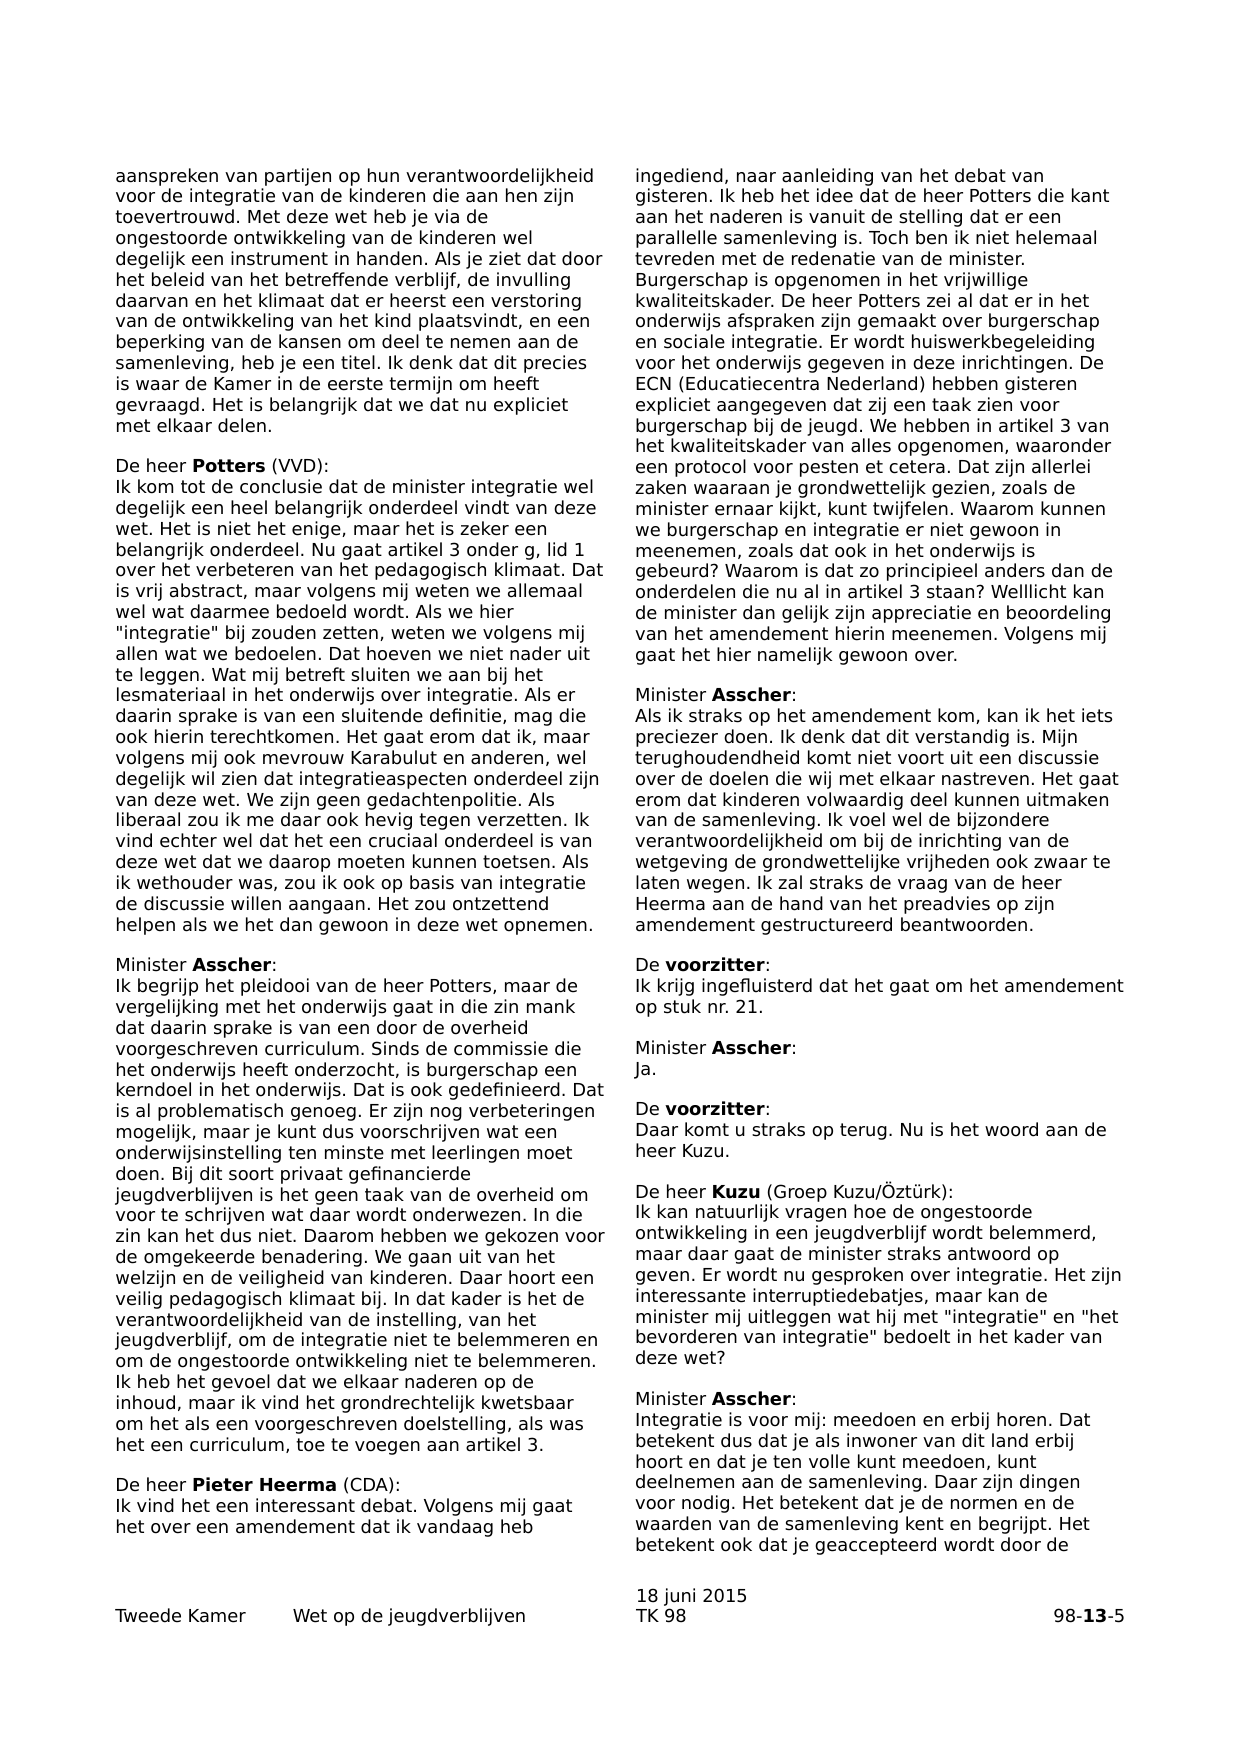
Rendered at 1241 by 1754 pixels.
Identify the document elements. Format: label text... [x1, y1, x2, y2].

text De voorzitter: [635, 1099, 1125, 1120]
text De heer Kuzu (Groep Kuzu/Öztürk): [635, 1182, 1125, 1202]
text De heer Pieter Heerma (CDA): [115, 1475, 605, 1496]
text Als ik straks op het amendement kom, kan ik het iets preciezer doen. Ik denk dat dit verstandig is. Mijn terughoudendheid komt niet voort uit een discussie over de doelen die wij met elkaar nastreven. Het gaat erom dat kinderen volwaardig deel kunnen uitmaken van de samenleving. Ik voel wel de bijzondere verantwoordelijkheid om bij de inrichting van de wetgeving de grondwettelijke vrijheden ook zwaar te laten wegen. Ik zal straks de vraag van de heer Heerma aan de hand van het preadvies op zijn amendement gestructureerd beantwoorden. [635, 706, 1125, 935]
text Minister Asscher: [635, 1389, 1125, 1410]
text Ik kan natuurlijk vragen hoe de ongestoorde ontwikkeling in een jeugdverblijf wordt belemmerd, maar daar gaat de minister straks antwoord op geven. Er wordt nu gesproken over integratie. Het zijn interessante interruptiedebatjes, maar kan de minister mij uitleggen wat hij met "integratie" en "het bevorderen van integratie" bedoelt in het kader van deze wet? [635, 1202, 1125, 1369]
text De heer Potters (VVD): [115, 456, 605, 477]
text Minister Asscher: [635, 1038, 1125, 1058]
text Ik krijg ingefluisterd dat het gaat om het amendement op stuk nr. 21. [635, 976, 1125, 1018]
text Daar komt u straks op terug. Nu is het woord aan de heer Kuzu. [635, 1120, 1125, 1162]
text Ja. [635, 1058, 1125, 1079]
text Ik begrijp het pleidooi van de heer Potters, maar de vergelijking met het onderwijs gaat in die zin mank dat daarin sprake is van een door de overheid voorgeschreven curriculum. Sinds de commissie die het onderwijs heeft onderzocht, is burgerschap een kerndoel in het onderwijs. Dat is ook gedefinieerd. Dat is al problematisch genoeg. Er zijn nog verbeteringen mogelijk, maar je kunt dus voorschrijven wat een onderwijsinstelling ten minste met leerlingen moet doen. Bij dit soort privaat gefinancierde jeugdverblijven is het geen taak van de overheid om voor te schrijven wat daar wordt onderwezen. In die zin kan het dus niet. Daarom hebben we gekozen voor de omgekeerde benadering. We gaan uit van het welzijn en de veiligheid van kinderen. Daar hoort een veilig pedagogisch klimaat bij. In dat kader is het de verantwoordelijkheid van de instelling, van het jeugdverblijf, om de integratie niet te belemmeren en om de ongestoorde ontwikkeling niet te belemmeren. Ik heb het gevoel dat we elkaar naderen op de inhoud, maar ik vind het grondrechtelijk kwetsbaar om het als een voorgeschreven doelstelling, als was het een curriculum, toe te voegen aan artikel 3. [115, 976, 605, 1455]
text ingediend, naar aanleiding van het debat van gisteren. Ik heb het idee dat de heer Potters die kant aan het naderen is vanuit de stelling dat er een parallelle samenleving is. Toch ben ik niet helemaal tevreden met de redenatie van de minister. Burgerschap is opgenomen in het vrijwillige kwaliteitskader. De heer Potters zei al dat er in het onderwijs afspraken zijn gemaakt over burgerschap en sociale integratie. Er wordt huiswerkbegeleiding voor het onderwijs gegeven in deze inrichtingen. De ECN (Educatiecentra Nederland) hebben gisteren expliciet aangegeven dat zij een taak zien voor burgerschap bij de jeugd. We hebben in artikel 3 van het kwaliteitskader van alles opgenomen, waaronder een protocol voor pesten et cetera. Dat zijn allerlei zaken waaraan je grondwettelijk gezien, zoals de minister ernaar kijkt, kunt twijfelen. Waarom kunnen we burgerschap en integratie er niet gewoon in meenemen, zoals dat ook in het onderwijs is gebeurd? Waarom is dat zo principieel anders dan de onderdelen die nu al in artikel 3 staan? Welllicht kan de minister dan gelijk zijn appreciatie en beoordeling van het amendement hierin meenemen. Volgens mij gaat het hier namelijk gewoon over. [635, 165, 1125, 665]
text Ik kom tot de conclusie dat de minister integratie wel degelijk een heel belangrijk onderdeel vindt van deze wet. Het is niet het enige, maar het is zeker een belangrijk onderdeel. Nu gaat artikel 3 onder g, lid 1 over het verbeteren van het pedagogisch klimaat. Dat is vrij abstract, maar volgens mij weten we allemaal wel wat daarmee bedoeld wordt. Als we hier "integratie" bij zouden zetten, weten we volgens mij allen wat we bedoelen. Dat hoeven we niet nader uit te leggen. Wat mij betreft sluiten we aan bij het lesmateriaal in het onderwijs over integratie. Als er daarin sprake is van een sluitende definitie, mag die ook hierin terechtkomen. Het gaat erom dat ik, maar volgens mij ook mevrouw Karabulut en anderen, wel degelijk wil zien dat integratieaspecten onderdeel zijn van deze wet. We zijn geen gedachtenpolitie. Als liberaal zou ik me daar ook hevig tegen verzetten. Ik vind echter wel dat het een cruciaal onderdeel is van deze wet dat we daarop moeten kunnen toetsen. Als ik wethouder was, zou ik ook op basis van integratie de discussie willen aangaan. Het zou ontzettend helpen als we het dan gewoon in deze wet opnemen. [115, 477, 605, 935]
text Integratie is voor mij: meedoen en erbij horen. Dat betekent dus dat je als inwoner van dit land erbij hoort en dat je ten volle kunt meedoen, kunt deelnemen aan de samenleving. Daar zijn dingen voor nodig. Het betekent dat je de normen en de waarden van de samenleving kent en begrijpt. Het betekent ook dat je geaccepteerd wordt door de [635, 1410, 1125, 1556]
text Ik vind het een interessant debat. Volgens mij gaat het over een amendement dat ik vandaag heb [115, 1496, 605, 1537]
text De voorzitter: [635, 955, 1125, 976]
text Minister Asscher: [115, 955, 605, 976]
text Minister Asscher: [635, 685, 1125, 706]
text aanspreken van partijen op hun verantwoordelijkheid voor de integratie van de kinderen die aan hen zijn toevertrouwd. Met deze wet heb je via de ongestoorde ontwikkeling van de kinderen wel degelijk een instrument in handen. Als je ziet dat door het beleid van het betreffende verblijf, de invulling daarvan en het klimaat dat er heerst een verstoring van de ontwikkeling van het kind plaatsvindt, en een beperking van de kansen om deel te nemen aan de samenleving, heb je een titel. Ik denk dat dit precies is waar de Kamer in de eerste termijn om heeft gevraagd. Het is belangrijk dat we dat nu expliciet met elkaar delen. [115, 165, 605, 436]
